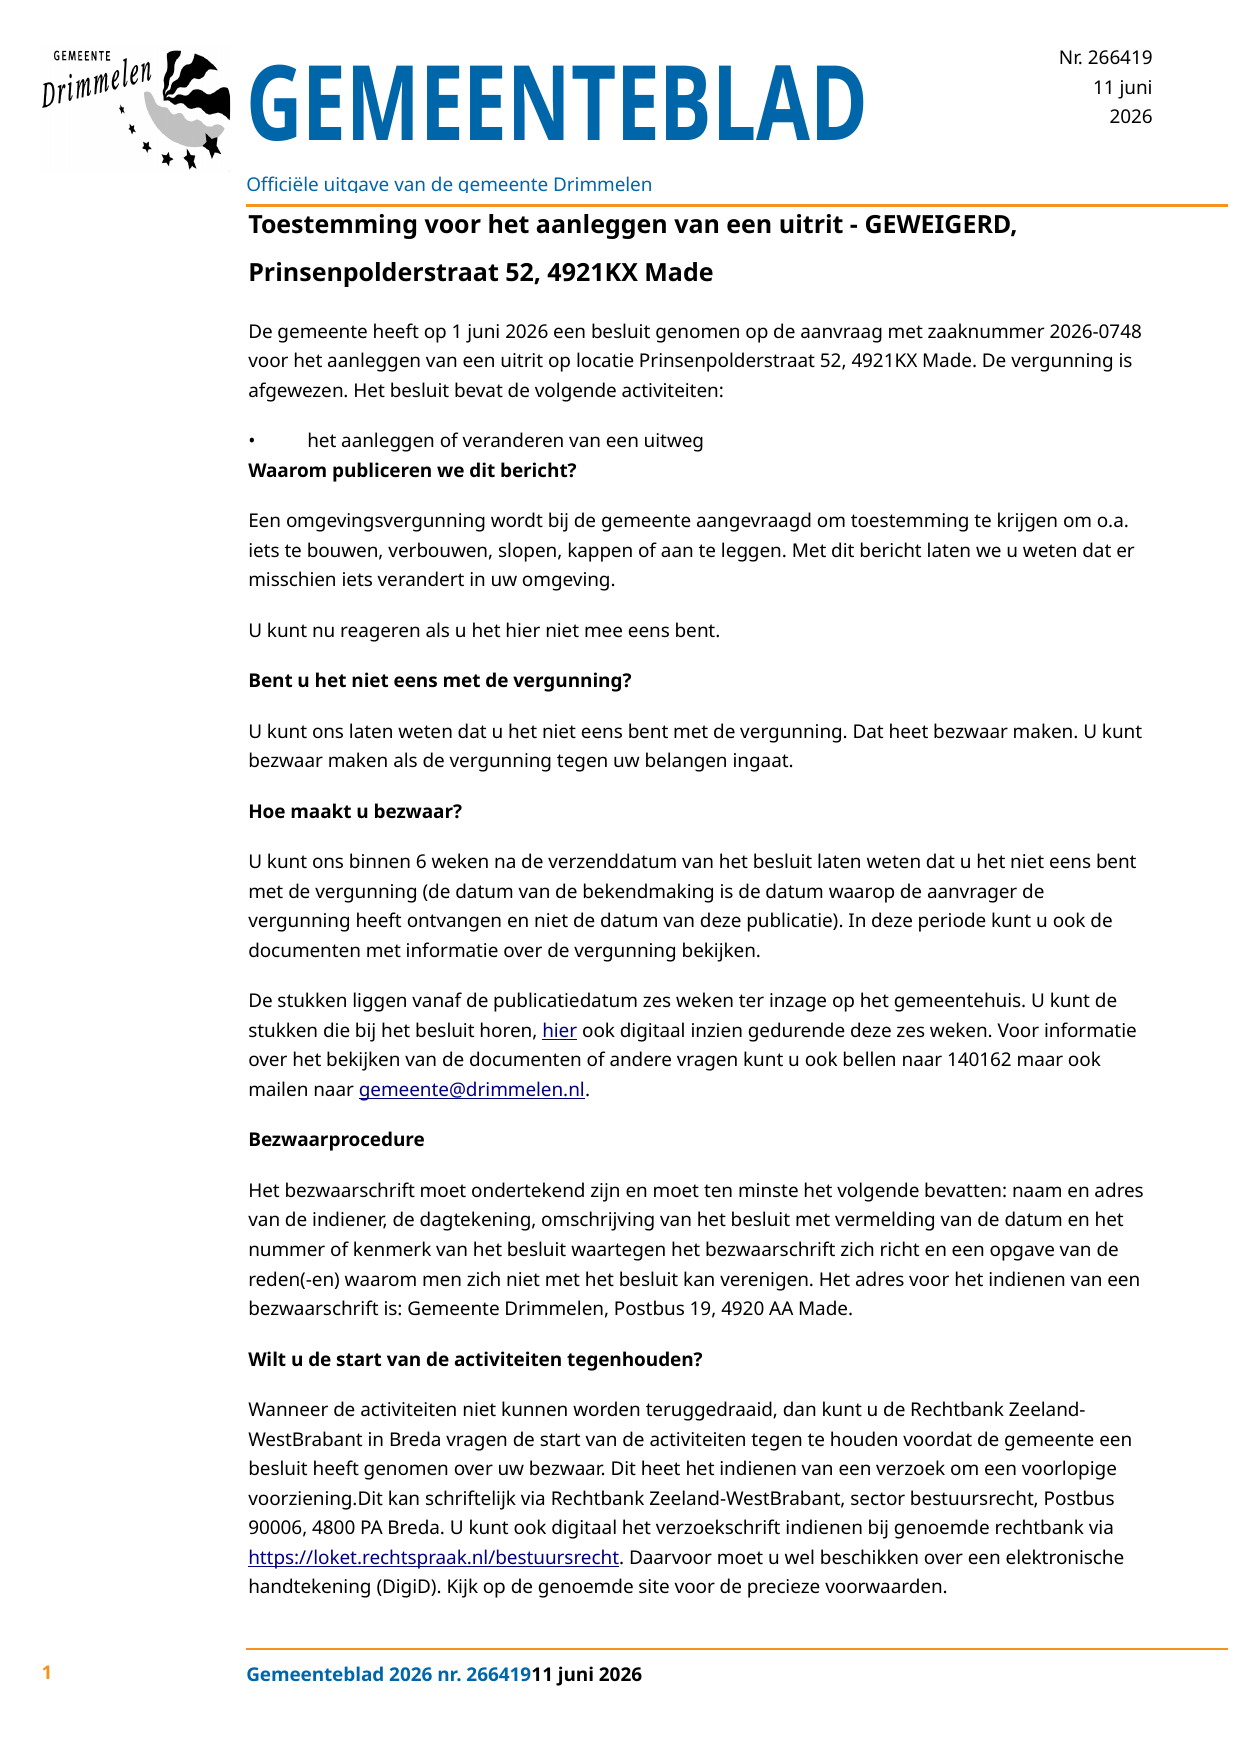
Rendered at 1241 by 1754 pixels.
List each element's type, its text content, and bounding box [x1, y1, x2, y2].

list het aanleggen of veranderen van een uitweg [248, 427, 1152, 453]
text U kunt nu reageren als u het hier niet mee eens bent. [248, 617, 1152, 643]
text Een omgevingsvergunning wordt bij de gemeente aangevraagd om toestemming te krijgen om o.a. iets te bouwen, verbouwen, slopen, kappen of aan te leggen. Met dit bericht laten we u weten dat er misschien iets verandert in uw omgeving. [248, 507, 1152, 592]
text Bent u het niet eens met de vergunning? [248, 667, 1152, 693]
text Waarom publiceren we dit bericht? [248, 457, 1152, 483]
text De gemeente heeft op 1 juni 2026 een besluit genomen op de aanvraag met zaaknummer 2026-0748 voor het aanleggen van een uitrit op locatie Prinsenpolderstraat 52, 4921KX Made. De vergunning is afgewezen. Het besluit bevat de volgende activiteiten: [248, 318, 1152, 403]
text Hoe maakt u bezwaar? [248, 798, 1152, 824]
text Bezwaarprocedure [248, 1127, 1152, 1152]
text De stukken liggen vanaf de publicatiedatum zes weken ter inzage op het gemeentehuis. U kunt de stukken die bij het besluit horen, hier ook digitaal inzien gedurende deze zes weken. Voor informatie over het bekijken van de documenten of andere vragen kunt u ook bellen naar 140162 maar ook mailen naar gemeente@drimmelen.nl. [248, 987, 1152, 1102]
text Wanneer de activiteiten niet kunnen worden teruggedraaid, dan kunt u de Rechtbank Zeeland-WestBrabant in Breda vragen de start van de activiteiten tegen te houden voordat de gemeente een besluit heeft genomen over uw bezwaar. Dit heet het indienen van een verzoek om een voorlopige voorziening.Dit kan schriftelijk via Rechtbank Zeeland-WestBrabant, sector bestuursrecht, Postbus 90006, 4800 PA Breda. U kunt ook digitaal het verzoekschrift indienen bij genoemde rechtbank via https://loket.rechtspraak.nl/bestuursrecht. Daarvoor moet u wel beschikken over een elektronische handtekening (DigiD). Kijk op de genoemde site voor de precieze voorwaarden. [248, 1396, 1152, 1599]
text U kunt ons laten weten dat u het niet eens bent met de vergunning. Dat heet bezwaar maken. U kunt bezwaar maken als de vergunning tegen uw belangen ingaat. [248, 718, 1152, 773]
text Toestemming voor het aanleggen van een uitrit - GEWEIGERD, Prinsenpolderstraat 52, 4921KX Made [248, 207, 1152, 288]
text Wilt u de start van de activiteiten tegenhouden? [248, 1346, 1152, 1372]
text U kunt ons binnen 6 weken na de verzenddatum van het besluit laten weten dat u het niet eens bent met de vergunning (de datum van de bekendmaking is de datum waarop de aanvrager de vergunning heeft ontvangen en niet de datum van deze publicatie). In deze periode kunt u ook de documenten met informatie over de vergunning bekijken. [248, 848, 1152, 963]
text Het bezwaarschrift moet ondertekend zijn en moet ten minste het volgende bevatten: naam en adres van de indiener, de dagtekening, omschrijving van het besluit met vermelding van de datum en het nummer of kenmerk van het besluit waartegen het bezwaarschrift zich richt en een opgave van de reden(-en) waarom men zich niet met het besluit kan verenigen. Het adres voor het indienen van een bezwaarschrift is: Gemeente Drimmelen, Postbus 19, 4920 AA Made. [248, 1177, 1152, 1321]
picture [41, 47, 231, 172]
